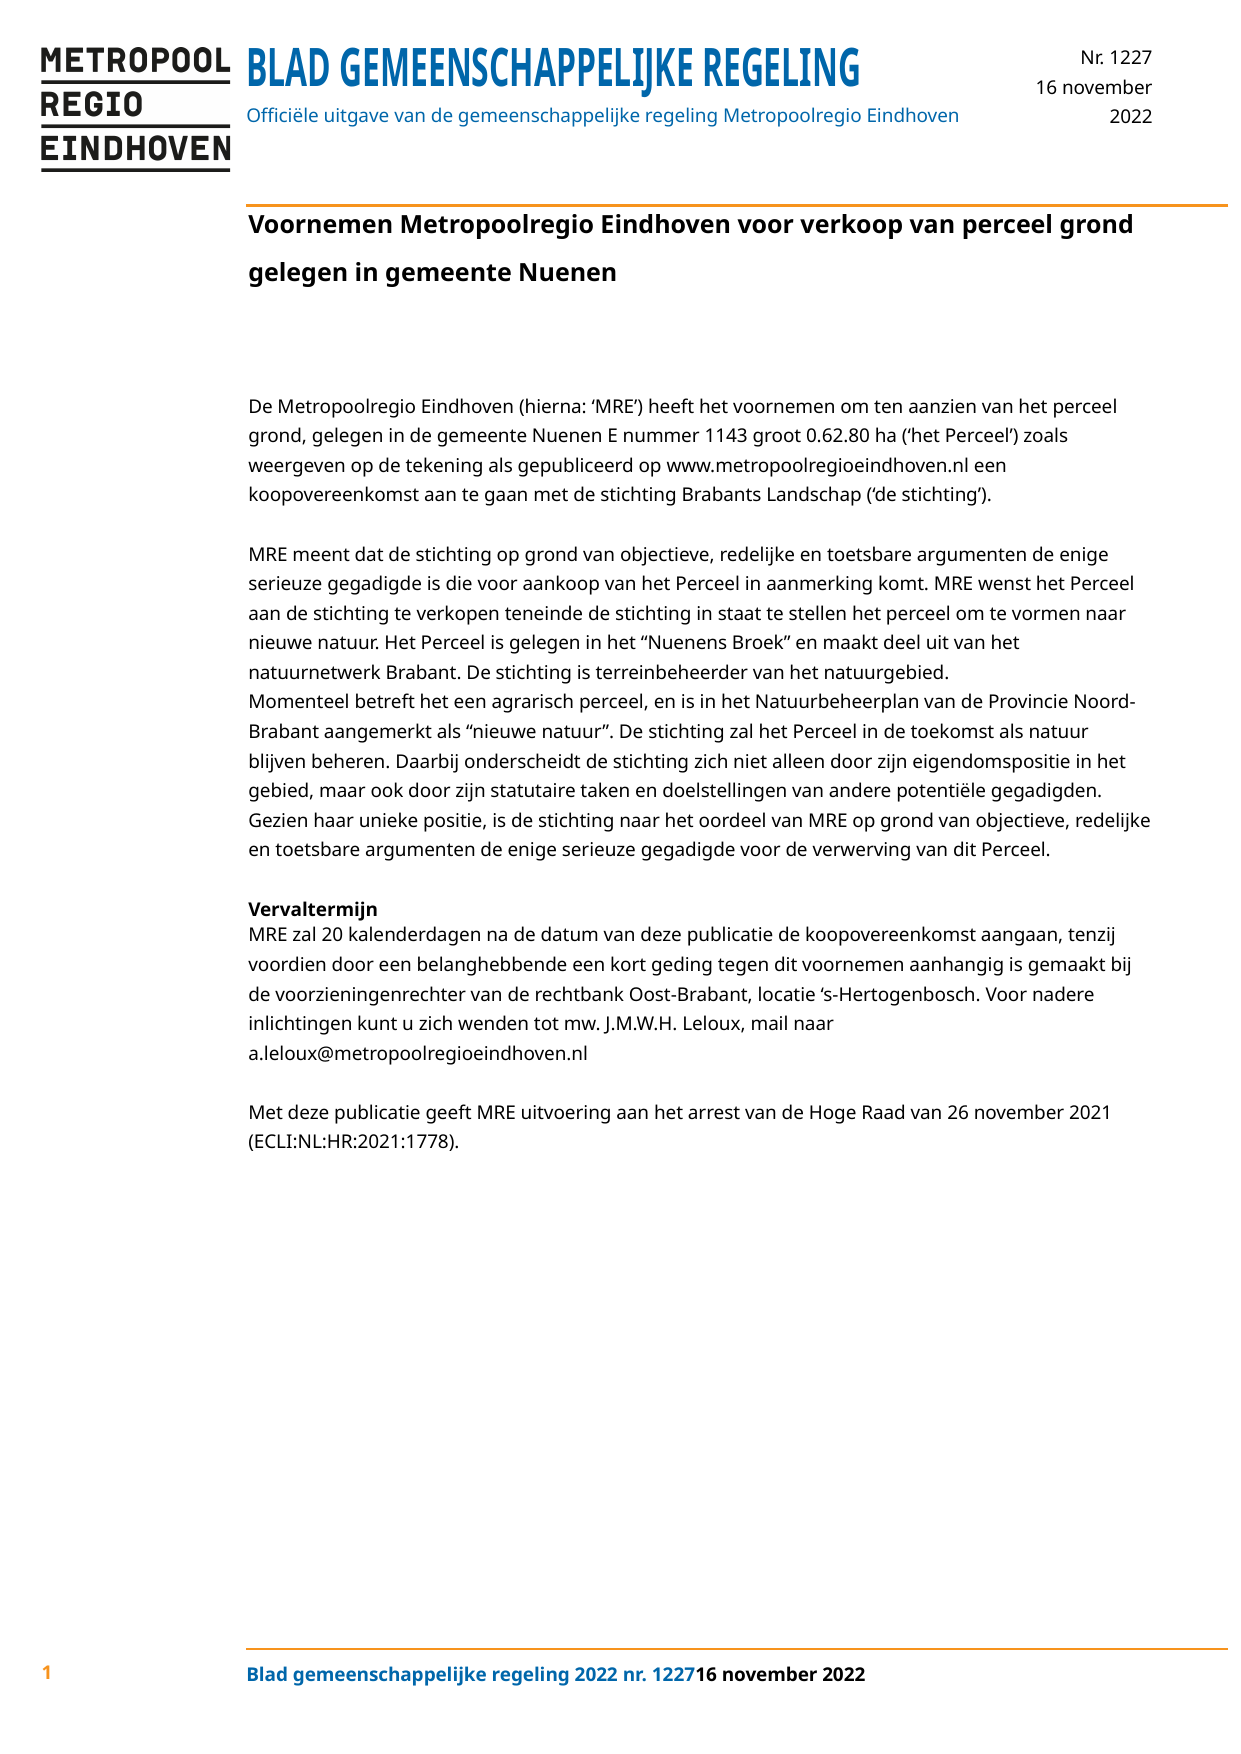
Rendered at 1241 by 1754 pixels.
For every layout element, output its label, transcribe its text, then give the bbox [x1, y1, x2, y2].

text MRE zal 20 kalenderdagen na de datum van deze publicatie de koopovereenkomst aangaan, tenzij voordien door een belanghebbende een kort geding tegen dit voornemen aanhangig is gemaakt bij de voorzieningenrechter van de rechtbank Oost-Brabant, locatie ‘s-Hertogenbosch. Voor nadere inlichtingen kunt u zich wenden tot mw. J.M.W.H. Leloux, mail naar a.leloux@metropoolregioeindhoven.nl [248, 922, 1152, 1066]
text MRE meent dat de stichting op grond van objectieve, redelijke en toetsbare argumenten de enige serieuze gegadigde is die voor aankoop van het Perceel in aanmerking komt. MRE wenst het Perceel aan de stichting te verkopen teneinde de stichting in staat te stellen het perceel om te vormen naar nieuwe natuur. Het Perceel is gelegen in het “Nuenens Broek” en maakt deel uit van het natuurnetwerk Brabant. De stichting is terreinbeheerder van het natuurgebied. [248, 541, 1152, 685]
text Vervaltermijn [248, 896, 1152, 922]
picture [41, 47, 231, 172]
text De Metropoolregio Eindhoven (hierna: ‘MRE’) heeft het voornemen om ten aanzien van het perceel grond, gelegen in de gemeente Nuenen E nummer 1143 groot 0.62.80 ha (‘het Perceel’) zoals weergeven op de tekening als gepubliceerd op www.metropoolregioeindhoven.nl een koopovereenkomst aan te gaan met de stichting Brabants Landschap (‘de stichting’). [248, 393, 1152, 507]
text Momenteel betreft het een agrarisch perceel, en is in het Natuurbeheerplan van de Provincie Noord-Brabant aangemerkt als “nieuwe natuur”. De stichting zal het Perceel in de toekomst als natuur blijven beheren. Daarbij onderscheidt de stichting zich niet alleen door zijn eigendomspositie in het gebied, maar ook door zijn statutaire taken en doelstellingen van andere potentiële gegadigden. [248, 689, 1152, 803]
text Gezien haar unieke positie, is de stichting naar het oordeel van MRE op grond van objectieve, redelijke en toetsbare argumenten de enige serieuze gegadigde voor de verwerving van dit Perceel. [248, 807, 1152, 862]
text Met deze publicatie geeft MRE uitvoering aan het arrest van de Hoge Raad van 26 november 2021 (ECLI:NL:HR:2021:1778). [248, 1099, 1152, 1154]
text Voornemen Metropoolregio Eindhoven voor verkoop van perceel grond gelegen in gemeente Nuenen [248, 207, 1152, 288]
